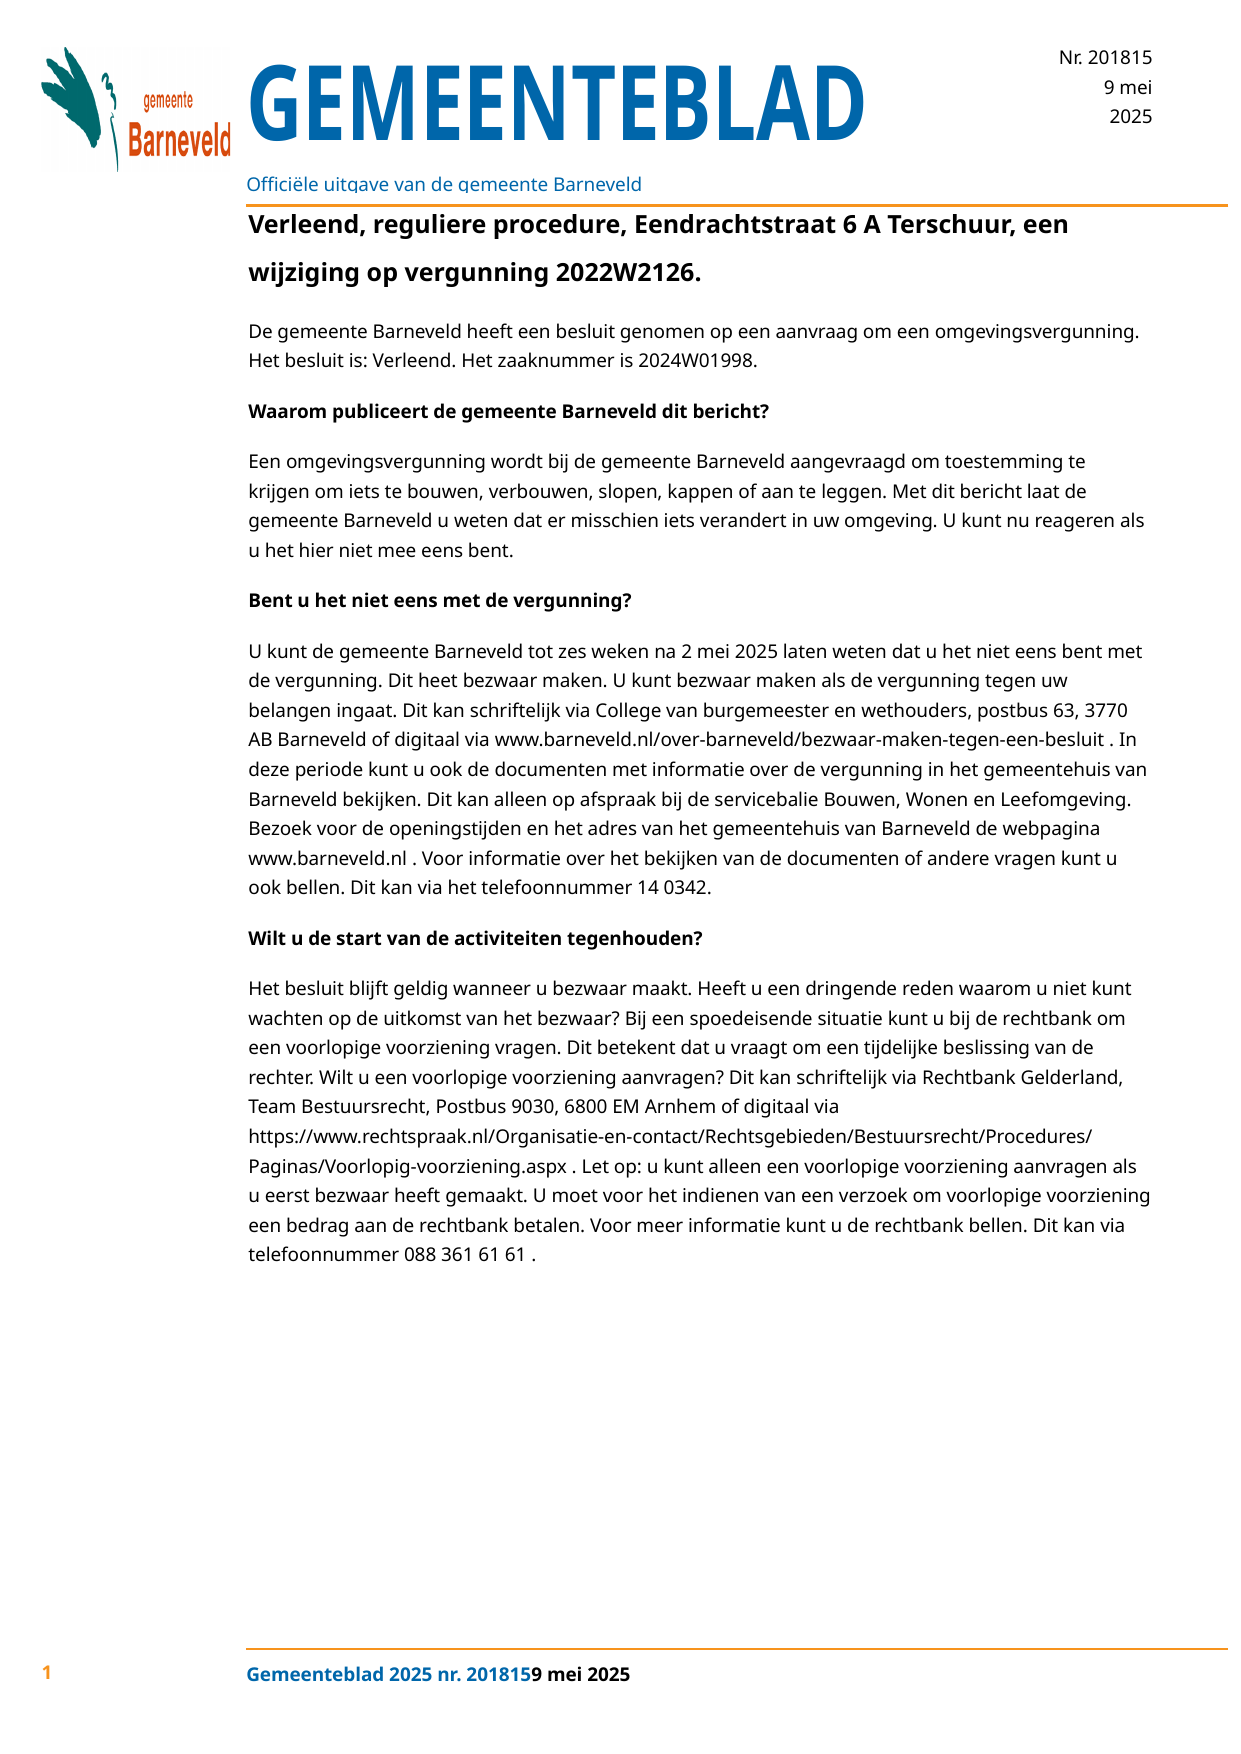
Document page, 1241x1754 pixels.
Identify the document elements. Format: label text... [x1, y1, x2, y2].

picture [41, 47, 231, 172]
text Waarom publiceert de gemeente Barneveld dit bericht? [248, 398, 1152, 424]
text Een omgevingsvergunning wordt bij de gemeente Barneveld aangevraagd om toestemming te krijgen om iets te bouwen, verbouwen, slopen, kappen of aan te leggen. Met dit bericht laat de gemeente Barneveld u weten dat er misschien iets verandert in uw omgeving. U kunt nu reageren als u het hier niet mee eens bent. [248, 448, 1152, 563]
text Wilt u de start van de activiteiten tegenhouden? [248, 925, 1152, 951]
text Het besluit blijft geldig wanneer u bezwaar maakt. Heeft u een dringende reden waarom u niet kunt wachten op de uitkomst van het bezwaar? Bij een spoedeisende situatie kunt u bij de rechtbank om een voorlopige voorziening vragen. Dit betekent dat u vraagt om een tijdelijke beslissing van de rechter. Wilt u een voorlopige voorziening aanvragen? Dit kan schriftelijk via Rechtbank Gelderland, Team Bestuursrecht, Postbus 9030, 6800 EM Arnhem of digitaal via https://www.rechtspraak.nl/Organisatie-en-contact/Rechtsgebieden/Bestuursrecht/Procedures/Paginas/Voorlopig-voorziening.aspx . Let op: u kunt alleen een voorlopige voorziening aanvragen als u eerst bezwaar heeft gemaakt. U moet voor het indienen van een verzoek om voorlopige voorziening een bedrag aan de rechtbank betalen. Voor meer informatie kunt u de rechtbank bellen. Dit kan via telefoonnummer 088 361 61 61 . [248, 975, 1152, 1267]
text U kunt de gemeente Barneveld tot zes weken na 2 mei 2025 laten weten dat u het niet eens bent met de vergunning. Dit heet bezwaar maken. U kunt bezwaar maken als de vergunning tegen uw belangen ingaat. Dit kan schriftelijk via College van burgemeester en wethouders, postbus 63, 3770 AB Barneveld of digitaal via www.barneveld.nl/over-barneveld/bezwaar-maken-tegen-een-besluit . In deze periode kunt u ook de documenten met informatie over de vergunning in het gemeentehuis van Barneveld bekijken. Dit kan alleen op afspraak bij de servicebalie Bouwen, Wonen en Leefomgeving. Bezoek voor de openingstijden en het adres van het gemeentehuis van Barneveld de webpagina www.barneveld.nl . Voor informatie over het bekijken van de documenten of andere vragen kunt u ook bellen. Dit kan via het telefoonnummer 14 0342. [248, 638, 1152, 900]
text Verleend, reguliere procedure, Eendrachtstraat 6 A Terschuur, een wijziging op vergunning 2022W2126. [248, 207, 1152, 288]
text Bent u het niet eens met de vergunning? [248, 587, 1152, 613]
text De gemeente Barneveld heeft een besluit genomen op een aanvraag om een omgevingsvergunning. Het besluit is: Verleend. Het zaaknummer is 2024W01998. [248, 318, 1152, 373]
